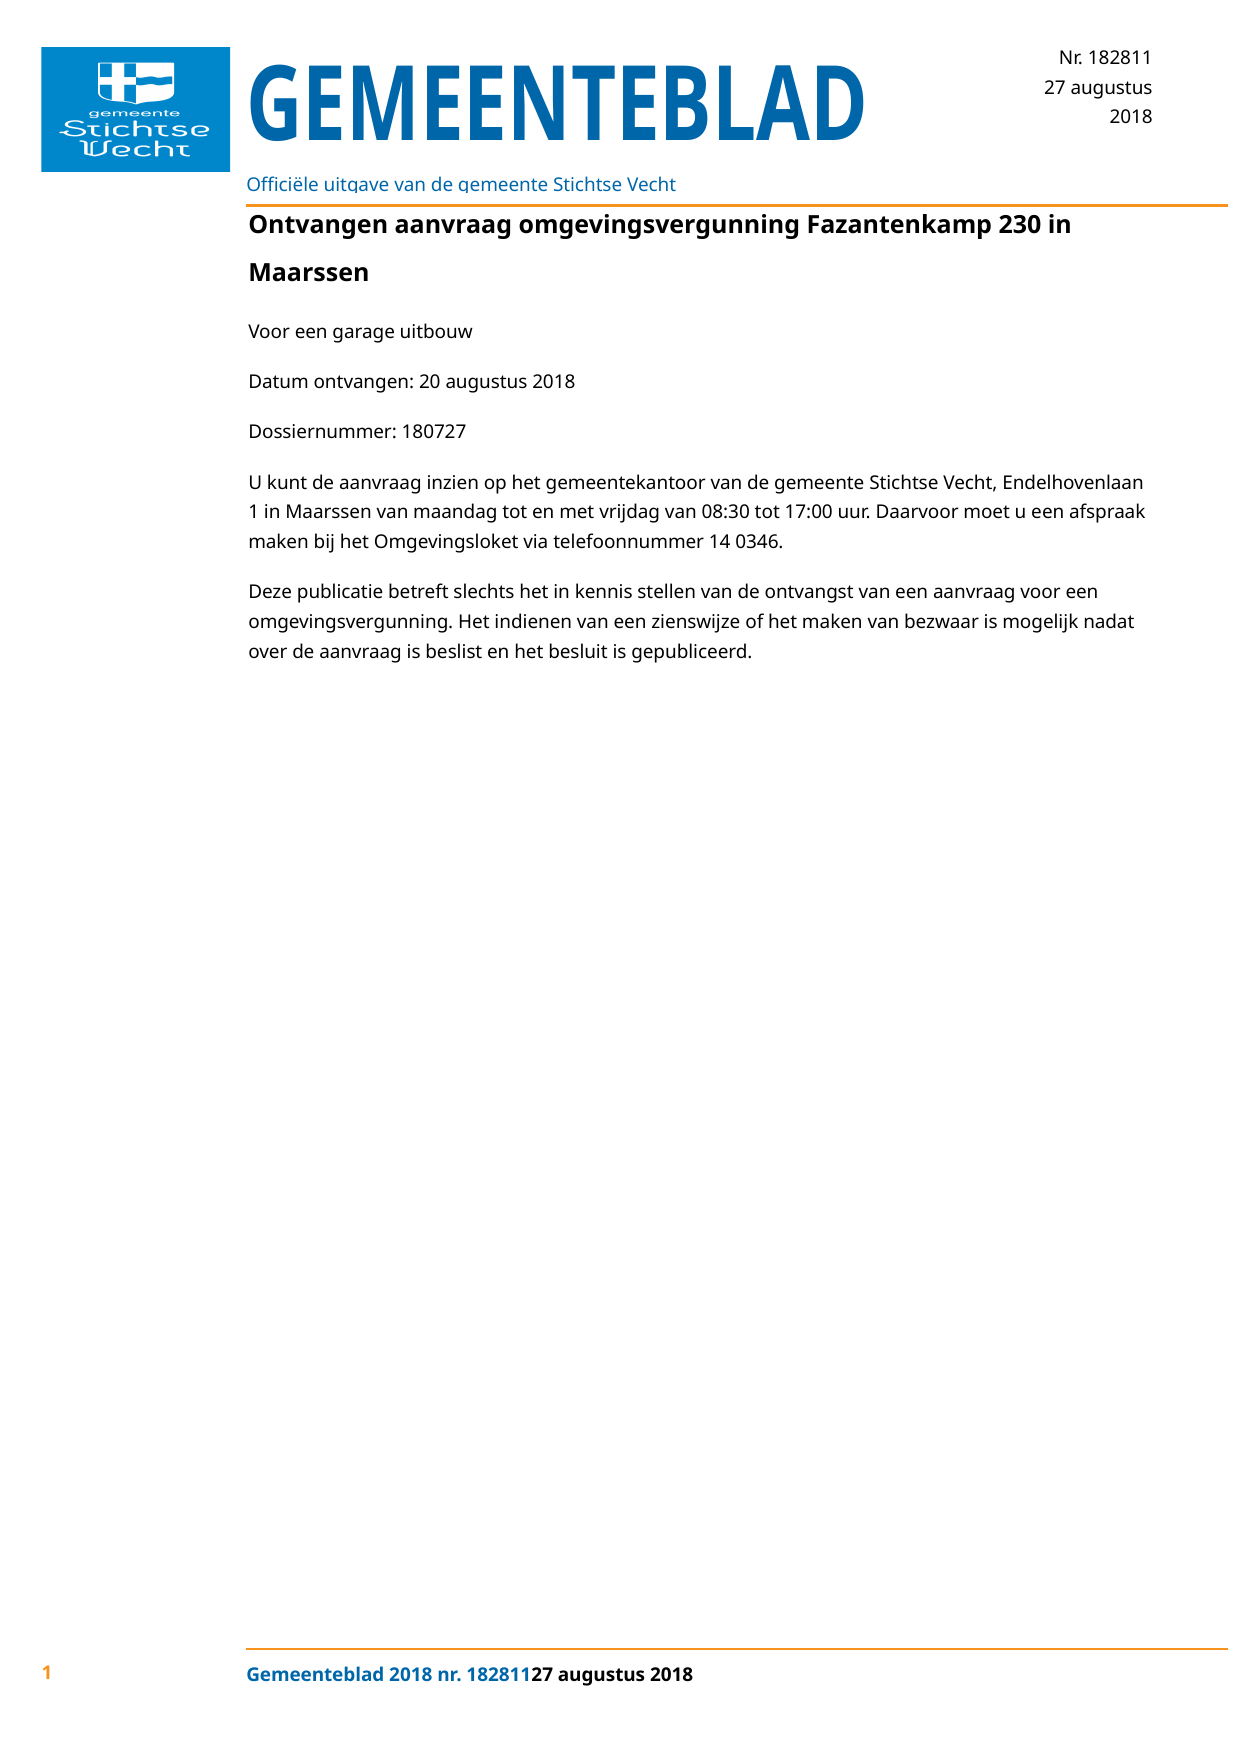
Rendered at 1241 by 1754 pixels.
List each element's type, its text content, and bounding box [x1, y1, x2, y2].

text Voor een garage uitbouw [248, 318, 1152, 344]
text U kunt de aanvraag inzien op het gemeentekantoor van de gemeente Stichtse Vecht, Endelhovenlaan 1 in Maarssen van maandag tot en met vrijdag van 08:30 tot 17:00 uur. Daarvoor moet u een afspraak maken bij het Omgevingsloket via telefoonnummer 14 0346. [248, 469, 1152, 554]
picture [137, 63, 174, 103]
text Dossiernummer: 180727 [248, 419, 1152, 444]
picture [99, 63, 135, 101]
text Deze publicatie betreft slechts het in kennis stellen van de ontvangst van een aanvraag voor een omgevingsvergunning. Het indienen van een zienswijze of het maken van bezwaar is mogelijk nadat over de aanvraag is beslist en het besluit is gepubliceerd. [248, 579, 1152, 664]
text Ontvangen aanvraag omgevingsvergunning Fazantenkamp 230 in Maarssen [248, 207, 1152, 288]
text Datum ontvangen: 20 augustus 2018 [248, 368, 1152, 394]
